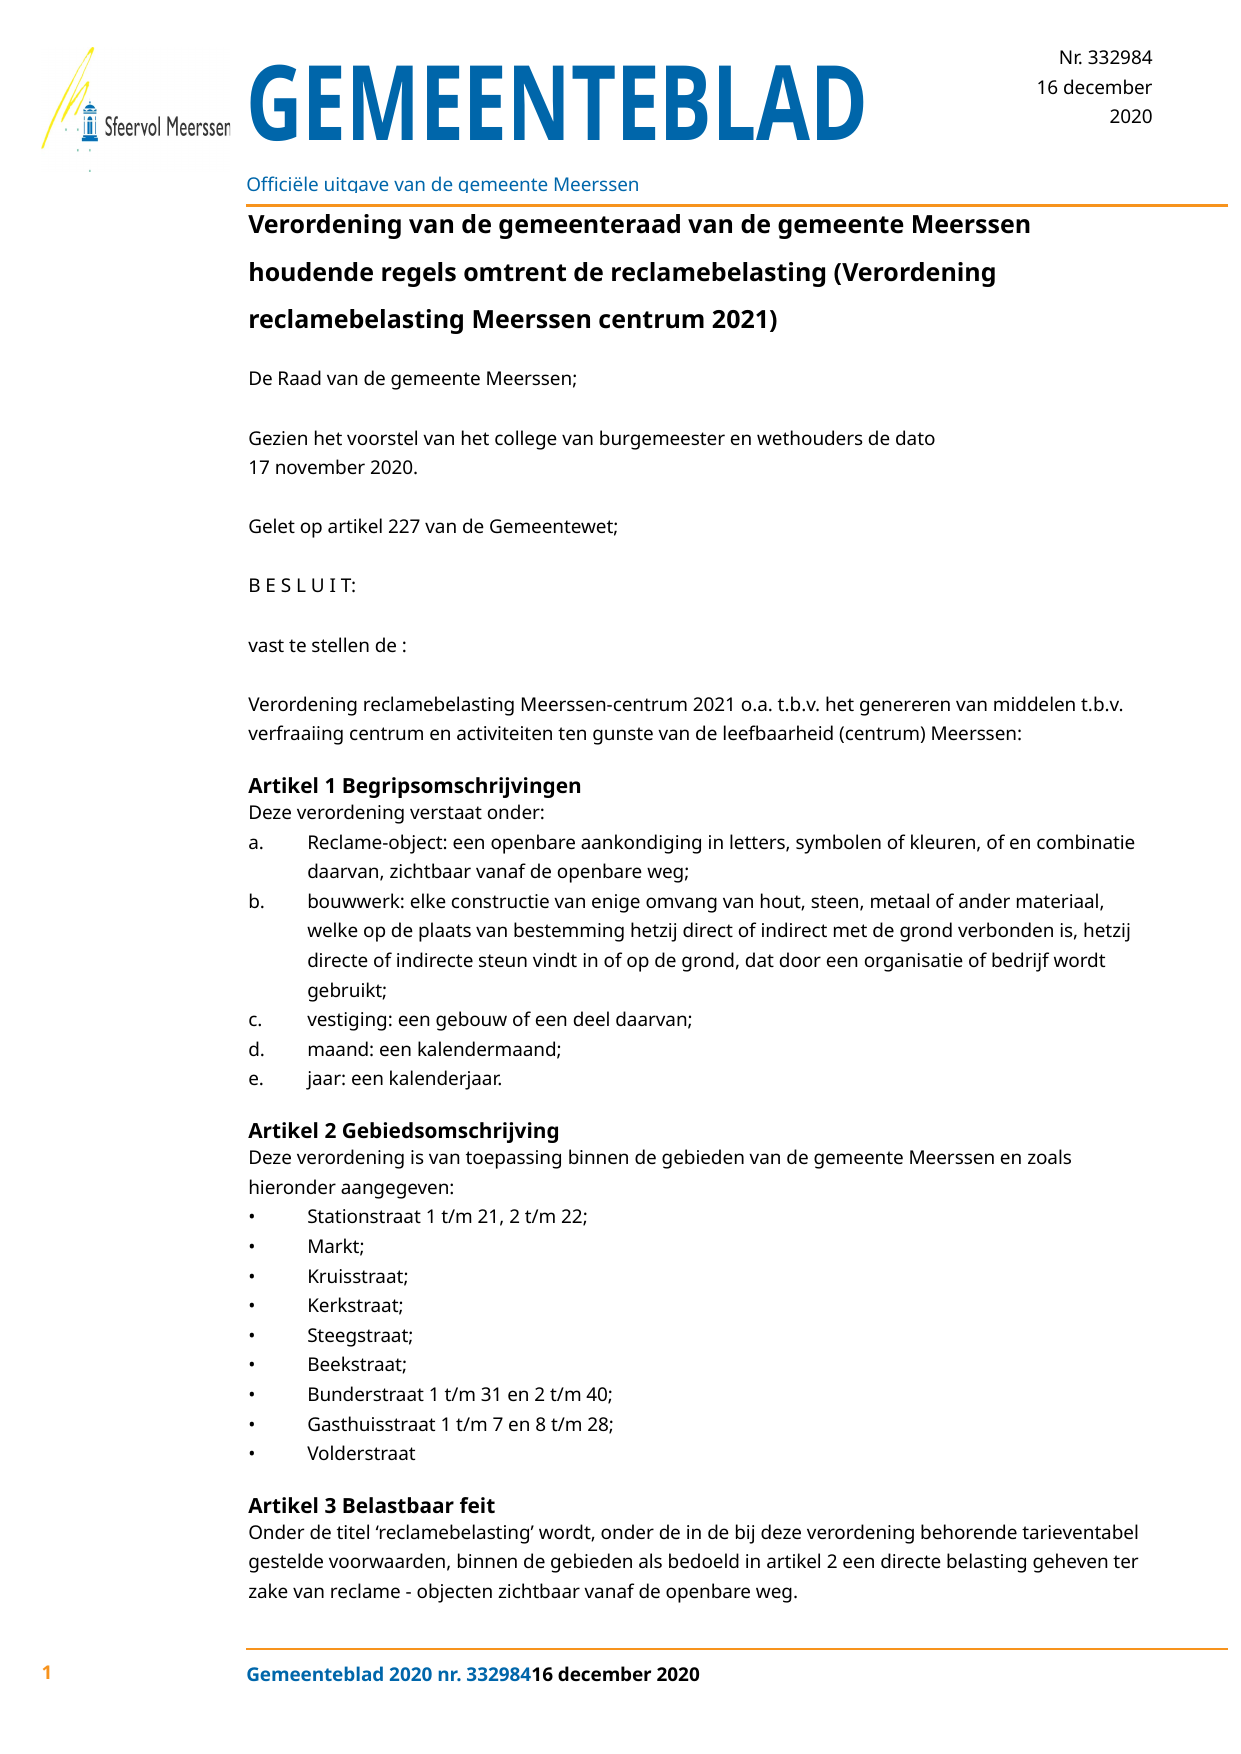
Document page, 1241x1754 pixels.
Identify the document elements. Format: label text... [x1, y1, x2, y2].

list Kruisstraat; [248, 1263, 1152, 1288]
list bouwwerk: elke constructie van enige omvang van hout, steen, metaal of ander materiaal, welke op de plaats van bestemming hetzij direct of indirect met de grond verbonden is, hetzij directe of indirecte steun vindt in of op de grond, dat door een organisatie of bedrijf wordt gebruikt; [248, 888, 1152, 1003]
text Deze verordening is van toepassing binnen de gebieden van de gemeente Meerssen en zoals hieronder aangegeven: [248, 1144, 1152, 1200]
text Artikel 3 Belastbaar feit [248, 1491, 1152, 1519]
text Verordening reclamebelasting Meerssen-centrum 2021 o.a. t.b.v. het genereren van middelen t.b.v. verfraaiing centrum en activiteiten ten gunste van de leefbaarheid (centrum) Meerssen: [248, 691, 1152, 746]
list Markt; [248, 1233, 1152, 1259]
list Bunderstraat 1 t/m 31 en 2 t/m 40; [248, 1381, 1152, 1407]
text B E S L U I T: [248, 573, 1152, 598]
text De Raad van de gemeente Meerssen; [248, 366, 1152, 391]
text Onder de titel ‘reclamebelasting’ wordt, onder de in de bij deze verordening behorende tarieventabel gestelde voorwaarden, binnen de gebieden als bedoeld in artikel 2 een directe belasting geheven ter zake van reclame - objecten zichtbaar vanaf de openbare weg. [248, 1519, 1152, 1604]
text vast te stellen de : [248, 632, 1152, 657]
list Beekstraat; [248, 1352, 1152, 1377]
list jaar: een kalenderjaar. [248, 1066, 1152, 1091]
list vestiging: een gebouw of een deel daarvan; [248, 1006, 1152, 1032]
list maand: een kalendermaand; [248, 1036, 1152, 1062]
picture [41, 47, 231, 172]
text Gelet op artikel 227 van de Gemeentewet; [248, 513, 1152, 539]
text Deze verordening verstaat onder: [248, 799, 1152, 825]
list Reclame-object: een openbare aankondiging in letters, symbolen of kleuren, of en combinatie daarvan, zichtbaar vanaf de openbare weg; [248, 829, 1152, 884]
list Stationstraat 1 t/m 21, 2 t/m 22; [248, 1204, 1152, 1229]
list Volderstraat [248, 1440, 1152, 1466]
text Artikel 1 Begripsomschrijvingen [248, 771, 1152, 799]
text Artikel 2 Gebiedsomschrijving [248, 1116, 1152, 1144]
text Gezien het voorstel van het college van burgemeester en wethouders de dato [248, 425, 1152, 450]
text Verordening van de gemeenteraad van de gemeente Meerssen houdende regels omtrent de reclamebelasting (Verordening reclamebelasting Meerssen centrum 2021) [248, 207, 1152, 336]
list Gasthuisstraat 1 t/m 7 en 8 t/m 28; [248, 1411, 1152, 1436]
text 17 november 2020. [248, 454, 1152, 480]
list Kerkstraat; [248, 1292, 1152, 1318]
list Steegstraat; [248, 1322, 1152, 1348]
